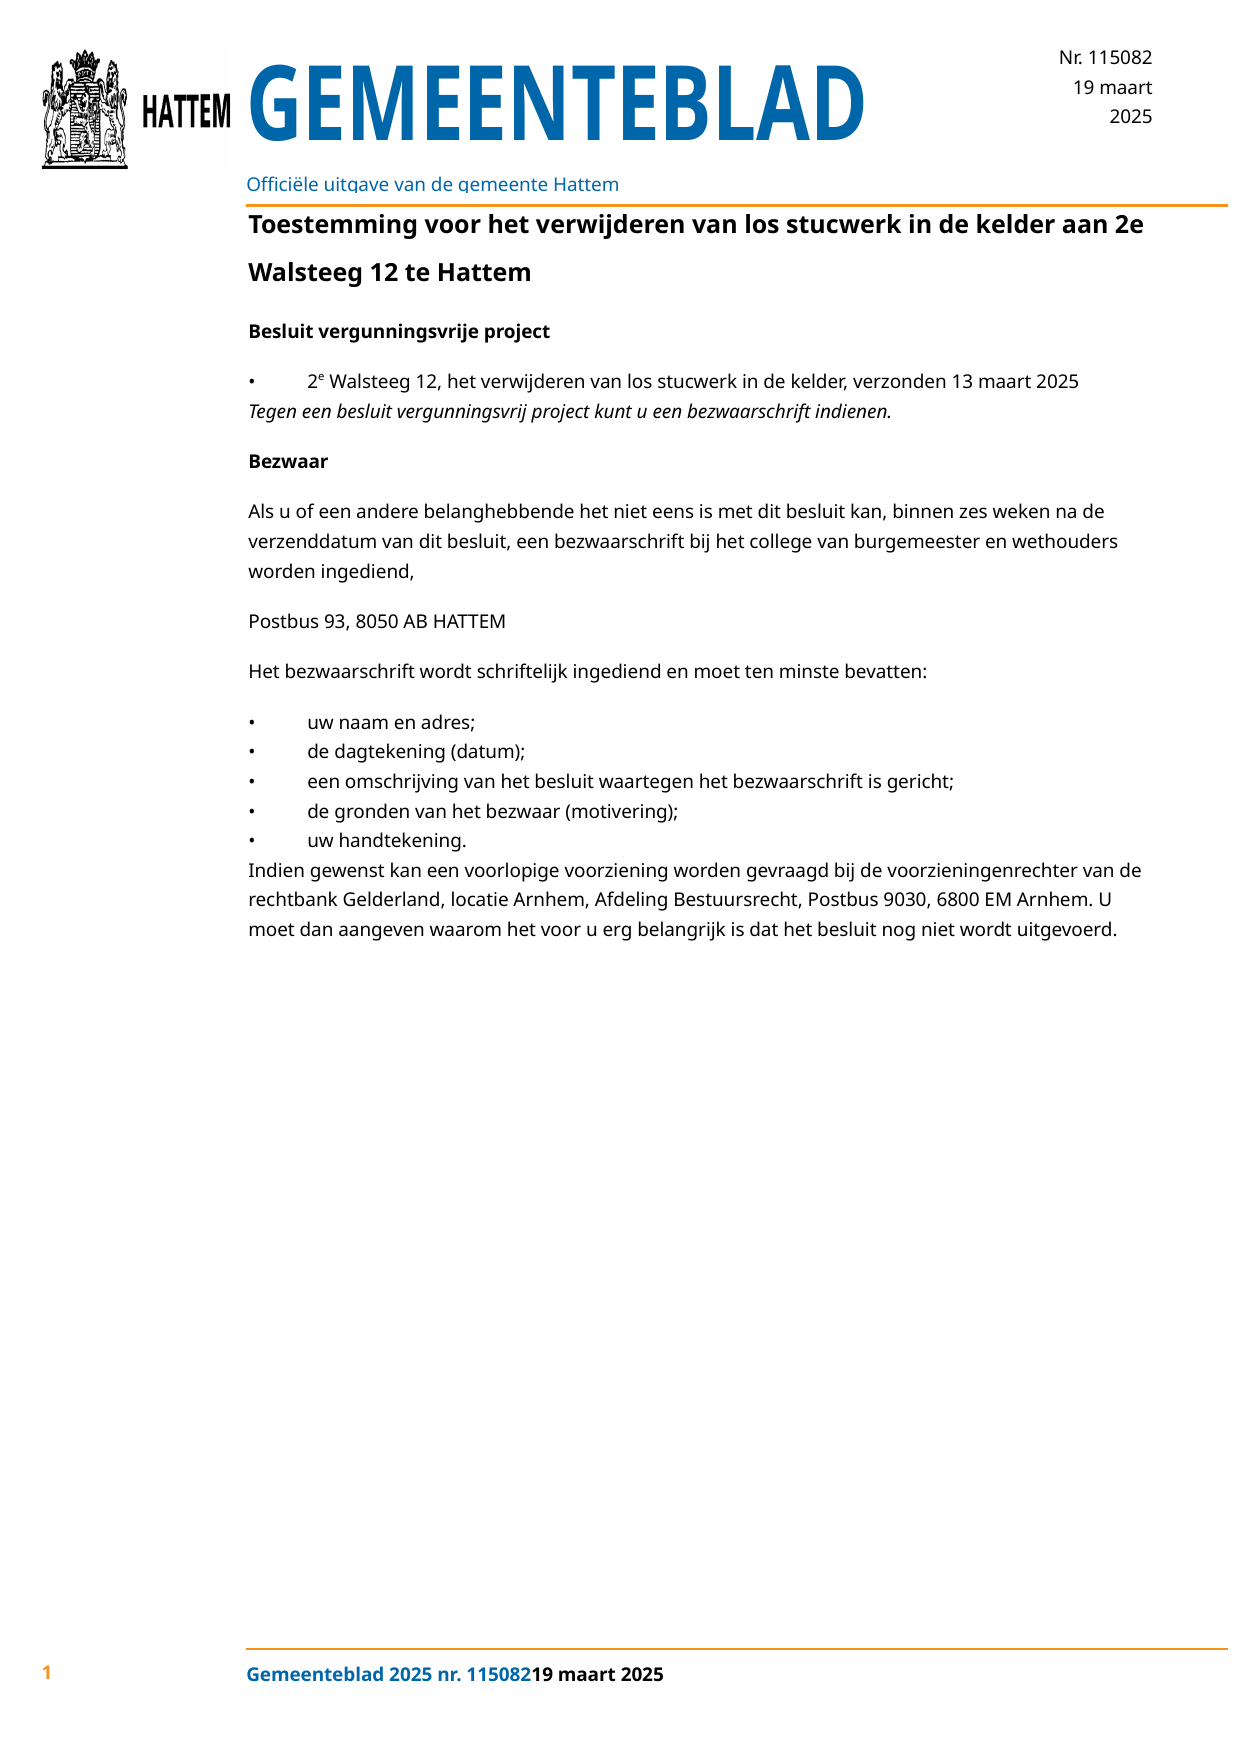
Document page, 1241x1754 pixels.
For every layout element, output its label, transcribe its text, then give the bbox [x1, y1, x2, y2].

text Postbus 93, 8050 AB HATTEM [248, 608, 1152, 634]
list uw naam en adres; [248, 709, 1152, 735]
text Bezwaar [248, 448, 1152, 474]
picture [41, 47, 231, 172]
list uw handtekening. [248, 827, 1152, 853]
text Toestemming voor het verwijderen van los stucwerk in de kelder aan 2e Walsteeg 12 te Hattem [248, 207, 1152, 288]
list een omschrijving van het besluit waartegen het bezwaarschrift is gericht; [248, 768, 1152, 794]
text Tegen een besluit vergunningsvrij project kunt u een bezwaarschrift indienen. [248, 398, 1152, 424]
text Het bezwaarschrift wordt schriftelijk ingediend en moet ten minste bevatten: [248, 659, 1152, 684]
list de dagtekening (datum); [248, 739, 1152, 764]
list de gronden van het bezwaar (motivering); [248, 798, 1152, 824]
text Indien gewenst kan een voorlopige voorziening worden gevraagd bij de voorzieningenrechter van de rechtbank Gelderland, locatie Arnhem, Afdeling Bestuursrecht, Postbus 9030, 6800 EM Arnhem. U moet dan aangeven waarom het voor u erg belangrijk is dat het besluit nog niet wordt uitgevoerd. [248, 857, 1152, 942]
text Besluit vergunningsvrije project [248, 318, 1152, 344]
list 2e Walsteeg 12, het verwijderen van los stucwerk in de kelder, verzonden 13 maart 2025 [248, 368, 1152, 394]
text Als u of een andere belanghebbende het niet eens is met dit besluit kan, binnen zes weken na de verzenddatum van dit besluit, een bezwaarschrift bij het college van burgemeester en wethouders worden ingediend, [248, 499, 1152, 584]
